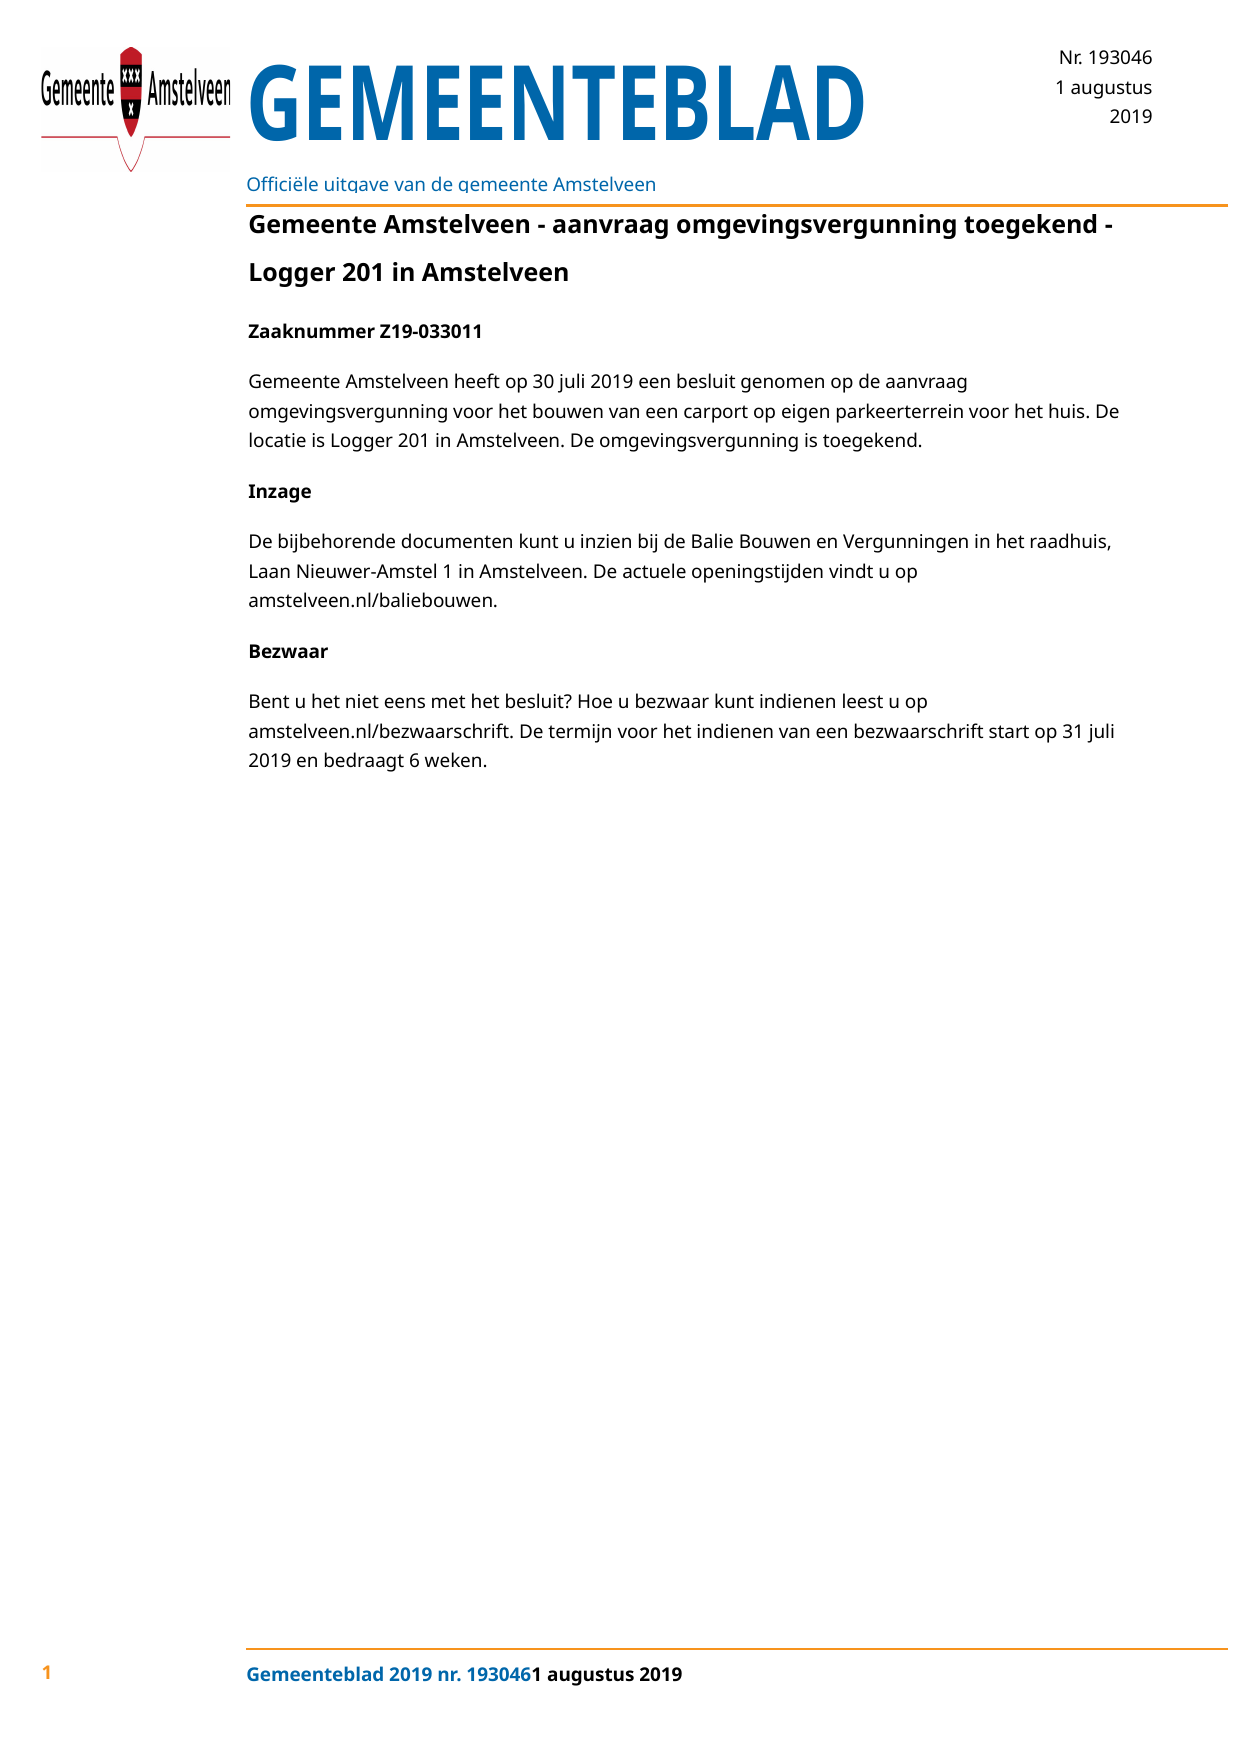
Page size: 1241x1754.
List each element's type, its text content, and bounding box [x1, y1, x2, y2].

text Bent u het niet eens met het besluit? Hoe u bezwaar kunt indienen leest u op amstelveen.nl/bezwaarschrift. De termijn voor het indienen van een bezwaarschrift start op 31 juli 2019 en bedraagt 6 weken. [248, 688, 1152, 773]
text Gemeente Amstelveen - aanvraag omgevingsvergunning toegekend - Logger 201 in Amstelveen [248, 207, 1152, 288]
text De bijbehorende documenten kunt u inzien bij de Balie Bouwen en Vergunningen in het raadhuis, Laan Nieuwer-Amstel 1 in Amstelveen. De actuele openingstijden vindt u op amstelveen.nl/baliebouwen. [248, 528, 1152, 613]
text Zaaknummer Z19-033011 [248, 318, 1152, 344]
text Inzage [248, 478, 1152, 504]
picture [41, 47, 231, 172]
text Bezwaar [248, 638, 1152, 664]
text Gemeente Amstelveen heeft op 30 juli 2019 een besluit genomen op de aanvraag omgevingsvergunning voor het bouwen van een carport op eigen parkeerterrein voor het huis. De locatie is Logger 201 in Amstelveen. De omgevingsvergunning is toegekend. [248, 368, 1152, 453]
